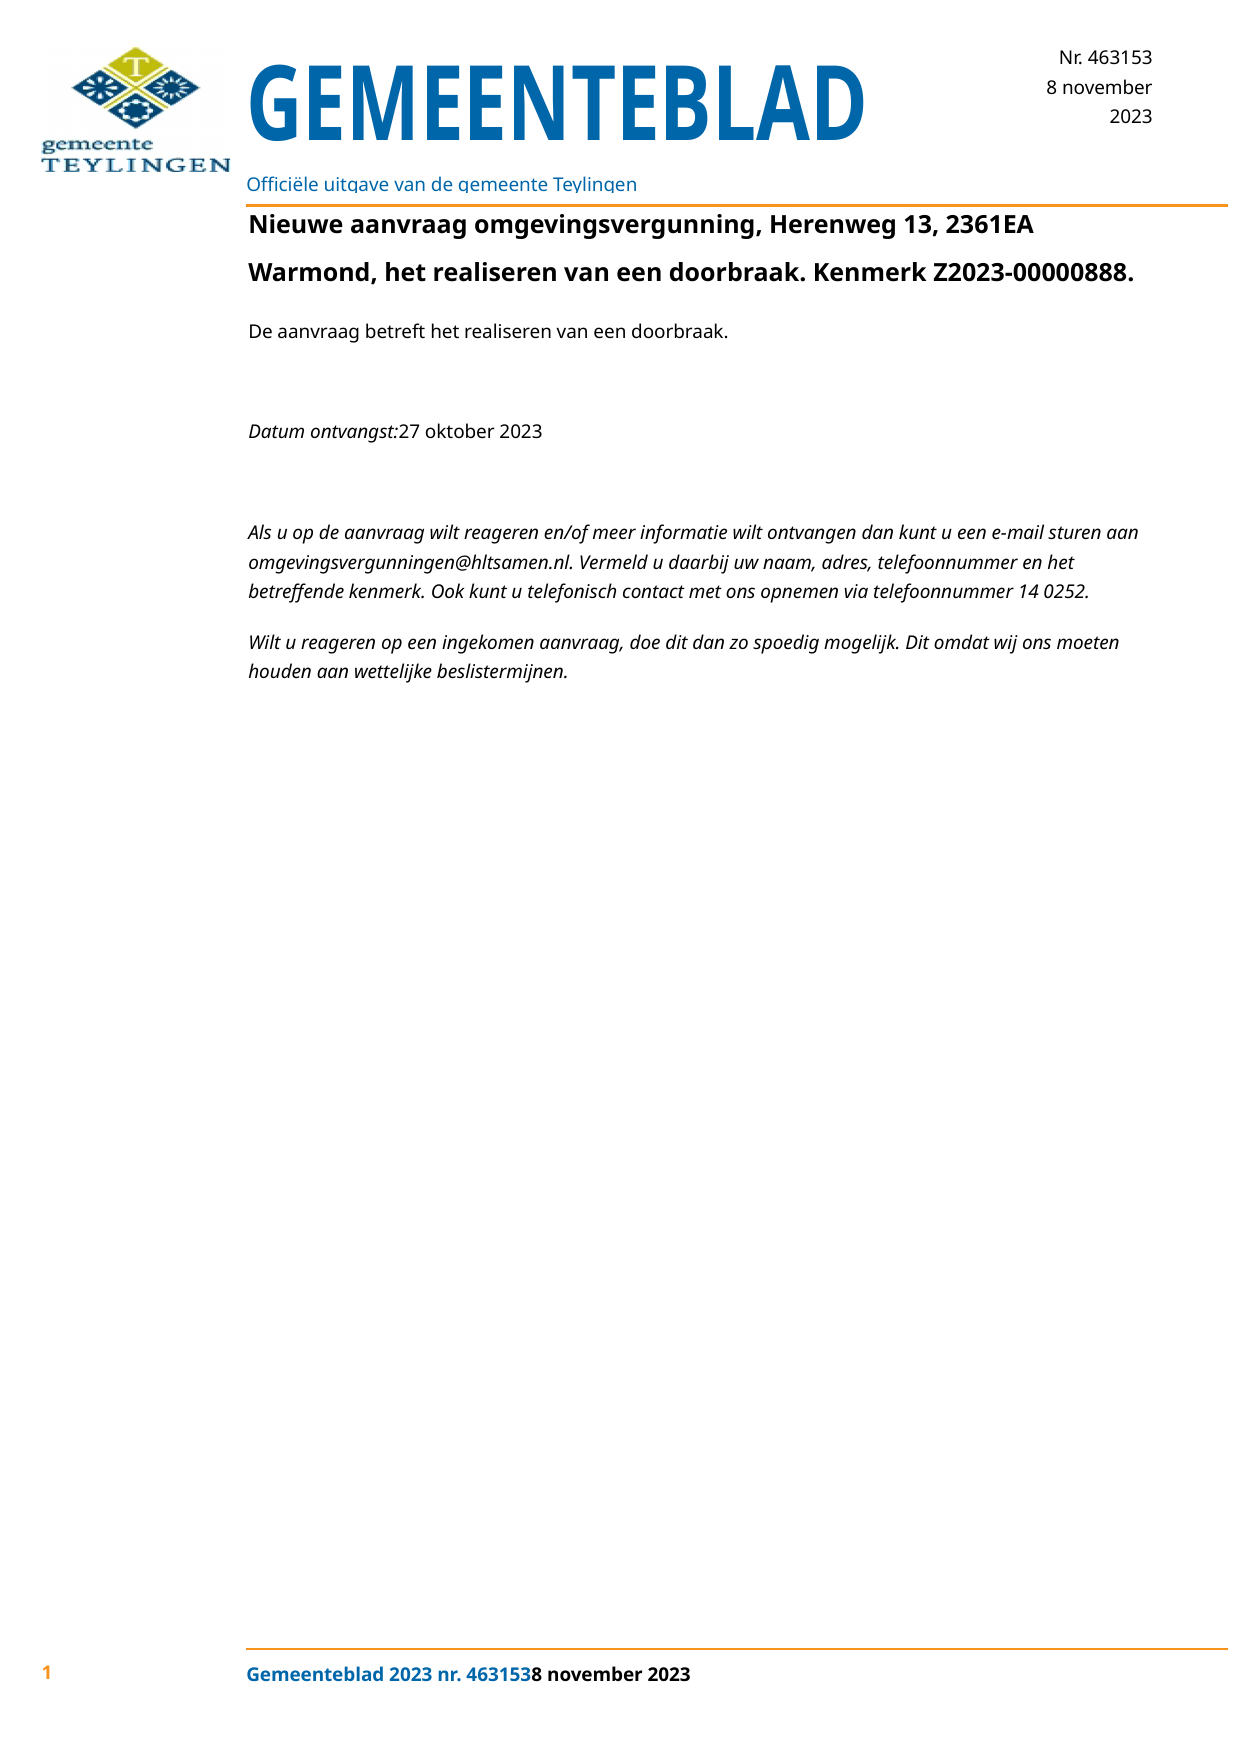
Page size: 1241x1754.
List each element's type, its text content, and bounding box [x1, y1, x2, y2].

picture [41, 47, 231, 172]
text Als u op de aanvraag wilt reageren en/of meer informatie wilt ontvangen dan kunt u een e-mail sturen aan omgevingsvergunningen@hltsamen.nl. Vermeld u daarbij uw naam, adres, telefoonnummer en het betreffende kenmerk. Ook kunt u telefonisch contact met ons opnemen via telefoonnummer 14 0252. [248, 519, 1152, 604]
text Wilt u reageren op een ingekomen aanvraag, doe dit dan zo spoedig mogelijk. Dit omdat wij ons moeten houden aan wettelijke beslistermijnen. [248, 629, 1152, 684]
text Nieuwe aanvraag omgevingsvergunning, Herenweg 13, 2361EA Warmond, het realiseren van een doorbraak. Kenmerk Z2023-00000888. [248, 207, 1152, 288]
text Datum ontvangst:27 oktober 2023 [248, 419, 1152, 444]
text De aanvraag betreft het realiseren van een doorbraak. [248, 318, 1152, 344]
